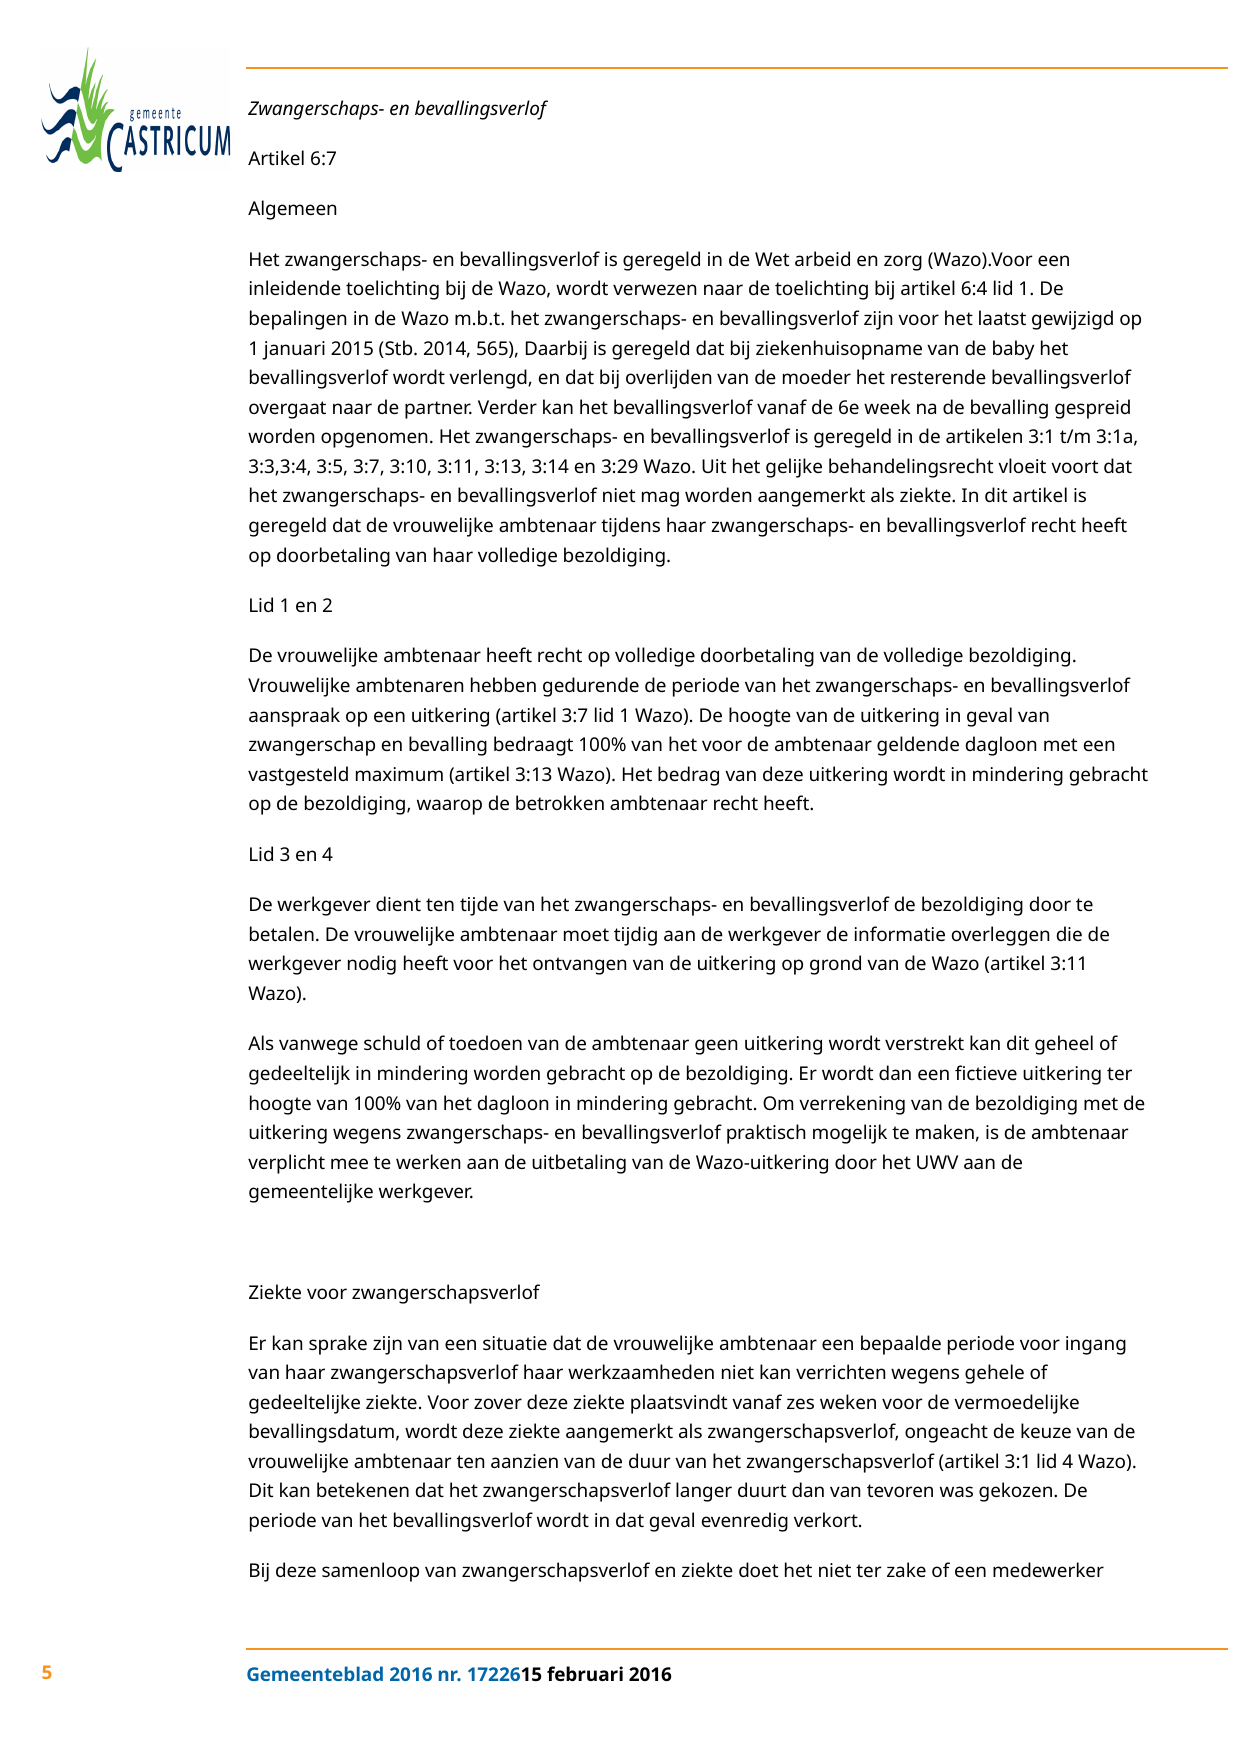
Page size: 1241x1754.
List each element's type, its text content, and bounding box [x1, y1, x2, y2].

text Het zwangerschaps- en bevallingsverlof is geregeld in de Wet arbeid en zorg (Wazo).Voor een inleidende toelichting bij de Wazo, wordt verwezen naar de toelichting bij artikel 6:4 lid 1. De bepalingen in de Wazo m.b.t. het zwangerschaps- en bevallingsverlof zijn voor het laatst gewijzigd op 1 januari 2015 (Stb. 2014, 565), Daarbij is geregeld dat bij ziekenhuisopname van de baby het bevallingsverlof wordt verlengd, en dat bij overlijden van de moeder het resterende bevallingsverlof overgaat naar de partner. Verder kan het bevallingsverlof vanaf de 6e week na de bevalling gespreid worden opgenomen. Het zwangerschaps- en bevallingsverlof is geregeld in de artikelen 3:1 t/m 3:1a, 3:3,3:4, 3:5, 3:7, 3:10, 3:11, 3:13, 3:14 en 3:29 Wazo. Uit het gelijke behandelingsrecht vloeit voort dat het zwangerschaps- en bevallingsverlof niet mag worden aangemerkt als ziekte. In dit artikel is geregeld dat de vrouwelijke ambtenaar tijdens haar zwangerschaps- en bevallingsverlof recht heeft op doorbetaling van haar volledige bezoldiging. [248, 246, 1152, 568]
text Algemeen [248, 196, 1152, 221]
text Er kan sprake zijn van een situatie dat de vrouwelijke ambtenaar een bepaalde periode voor ingang van haar zwangerschapsverlof haar werkzaamheden niet kan verrichten wegens gehele of gedeeltelijke ziekte. Voor zover deze ziekte plaatsvindt vanaf zes weken voor de vermoedelijke bevallingsdatum, wordt deze ziekte aangemerkt als zwangerschapsverlof, ongeacht de keuze van de vrouwelijke ambtenaar ten aanzien van de duur van het zwangerschapsverlof (artikel 3:1 lid 4 Wazo). Dit kan betekenen dat het zwangerschapsverlof langer duurt dan van tevoren was gekozen. De periode van het bevallingsverlof wordt in dat geval evenredig verkort. [248, 1330, 1152, 1533]
picture [41, 47, 231, 172]
text Lid 1 en 2 [248, 592, 1152, 618]
text Artikel 6:7 [248, 145, 1152, 171]
text De vrouwelijke ambtenaar heeft recht op volledige doorbetaling van de volledige bezoldiging. Vrouwelijke ambtenaren hebben gedurende de periode van het zwangerschaps- en bevallingsverlof aanspraak op een uitkering (artikel 3:7 lid 1 Wazo). De hoogte van de uitkering in geval van zwangerschap en bevalling bedraagt 100% van het voor de ambtenaar geldende dagloon met een vastgesteld maximum (artikel 3:13 Wazo). Het bedrag van deze uitkering wordt in mindering gebracht op de bezoldiging, waarop de betrokken ambtenaar recht heeft. [248, 643, 1152, 816]
text Als vanwege schuld of toedoen van de ambtenaar geen uitkering wordt verstrekt kan dit geheel of gedeeltelijk in mindering worden gebracht op de bezoldiging. Er wordt dan een fictieve uitkering ter hoogte van 100% van het dagloon in mindering gebracht. Om verrekening van de bezoldiging met de uitkering wegens zwangerschaps- en bevallingsverlof praktisch mogelijk te maken, is de ambtenaar verplicht mee te werken aan de uitbetaling van de Wazo-uitkering door het UWV aan de gemeentelijke werkgever. [248, 1031, 1152, 1204]
text Bij deze samenloop van zwangerschapsverlof en ziekte doet het niet ter zake of een medewerker [248, 1558, 1152, 1583]
text Ziekte voor zwangerschapsverlof [248, 1279, 1152, 1305]
text De werkgever dient ten tijde van het zwangerschaps- en bevallingsverlof de bezoldiging door te betalen. De vrouwelijke ambtenaar moet tijdig aan de werkgever de informatie overleggen die de werkgever nodig heeft voor het ontvangen van de uitkering op grond van de Wazo (artikel 3:11 Wazo). [248, 891, 1152, 1006]
text Zwangerschaps- en bevallingsverlof [248, 95, 1152, 121]
text Lid 3 en 4 [248, 841, 1152, 867]
